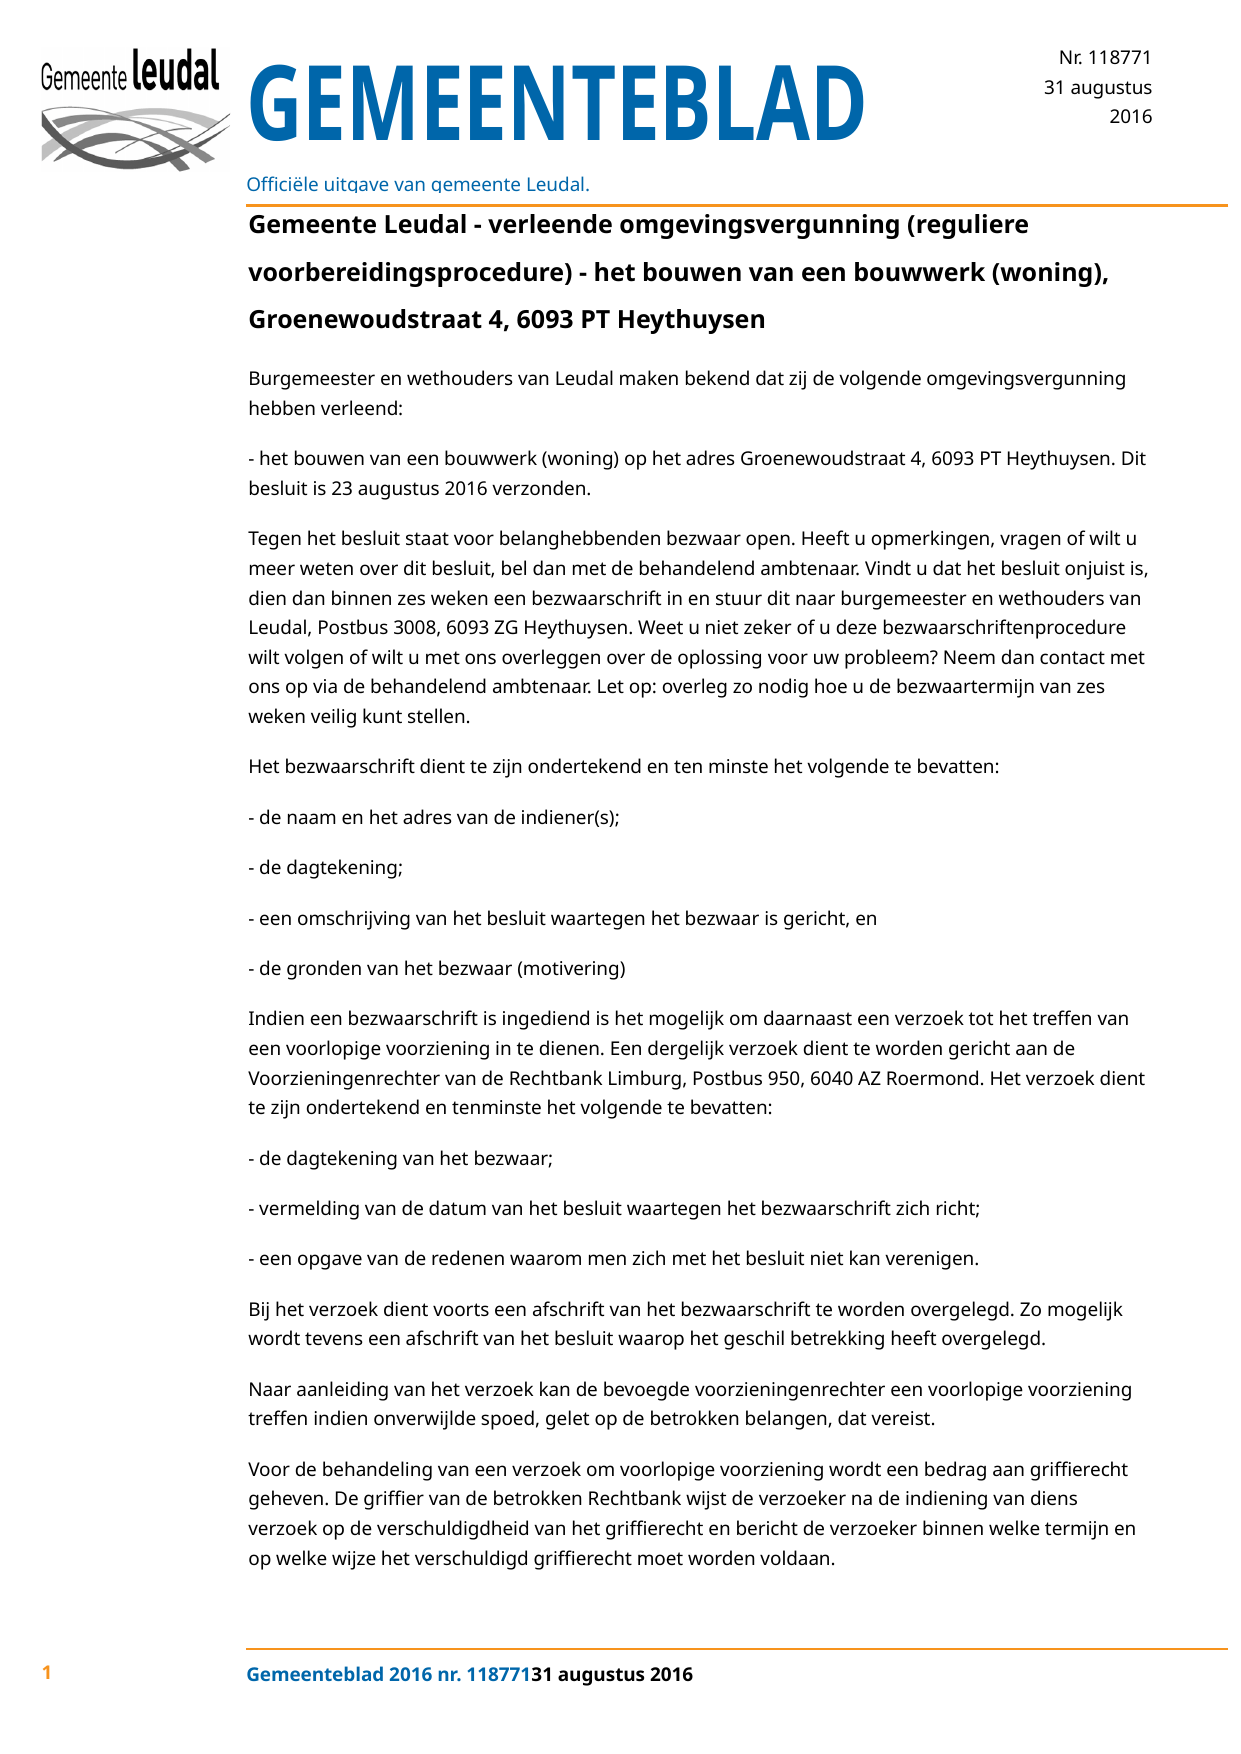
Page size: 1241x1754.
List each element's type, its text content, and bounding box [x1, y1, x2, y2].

text - de naam en het adres van de indiener(s); [248, 804, 1152, 829]
text Het bezwaarschrift dient te zijn ondertekend en ten minste het volgende te bevatten: [248, 753, 1152, 779]
text Voor de behandeling van een verzoek om voorlopige voorziening wordt een bedrag aan griffierecht geheven. De griffier van de betrokken Rechtbank wijst de verzoeker na de indiening van diens verzoek op de verschuldigdheid van het griffierecht en bericht de verzoeker binnen welke termijn en op welke wijze het verschuldigd griffierecht moet worden voldaan. [248, 1456, 1152, 1570]
text Tegen het besluit staat voor belanghebbenden bezwaar open. Heeft u opmerkingen, vragen of wilt u meer weten over dit besluit, bel dan met de behandelend ambtenaar. Vindt u dat het besluit onjuist is, dien dan binnen zes weken een bezwaarschrift in en stuur dit naar burgemeester en wethouders van Leudal, Postbus 3008, 6093 ZG Heythuysen. Weet u niet zeker of u deze bezwaarschriftenprocedure wilt volgen of wilt u met ons overleggen over de oplossing voor uw probleem? Neem dan contact met ons op via de behandelend ambtenaar. Let op: overleg zo nodig hoe u de bezwaartermijn van zes weken veilig kunt stellen. [248, 526, 1152, 729]
text - een opgave van de redenen waarom men zich met het besluit niet kan verenigen. [248, 1246, 1152, 1271]
text - de dagtekening van het bezwaar; [248, 1145, 1152, 1170]
text - vermelding van de datum van het besluit waartegen het bezwaarschrift zich richt; [248, 1195, 1152, 1221]
text Burgemeester en wethouders van Leudal maken bekend dat zij de volgende omgevingsvergunning hebben verleend: [248, 366, 1152, 421]
text Naar aanleiding van het verzoek kan de bevoegde voorzieningenrechter een voorlopige voorziening treffen indien onverwijlde spoed, gelet op de betrokken belangen, dat vereist. [248, 1376, 1152, 1431]
picture [41, 47, 231, 172]
text - een omschrijving van het besluit waartegen het bezwaar is gericht, en [248, 905, 1152, 930]
text Indien een bezwaarschrift is ingediend is het mogelijk om daarnaast een verzoek tot het treffen van een voorlopige voorziening in te dienen. Een dergelijk verzoek dient te worden gericht aan de Voorzieningenrechter van de Rechtbank Limburg, Postbus 950, 6040 AZ Roermond. Het verzoek dient te zijn ondertekend en tenminste het volgende te bevatten: [248, 1006, 1152, 1120]
text - de gronden van het bezwaar (motivering) [248, 955, 1152, 981]
text - het bouwen van een bouwwerk (woning) op het adres Groenewoudstraat 4, 6093 PT Heythuysen. Dit besluit is 23 augustus 2016 verzonden. [248, 446, 1152, 501]
text Gemeente Leudal - verleende omgevingsvergunning (reguliere voorbereidingsprocedure) - het bouwen van een bouwwerk (woning), Groenewoudstraat 4, 6093 PT Heythuysen [248, 207, 1152, 336]
text - de dagtekening; [248, 854, 1152, 880]
text Bij het verzoek dient voorts een afschrift van het bezwaarschrift te worden overgelegd. Zo mogelijk wordt tevens een afschrift van het besluit waarop het geschil betrekking heeft overgelegd. [248, 1296, 1152, 1351]
